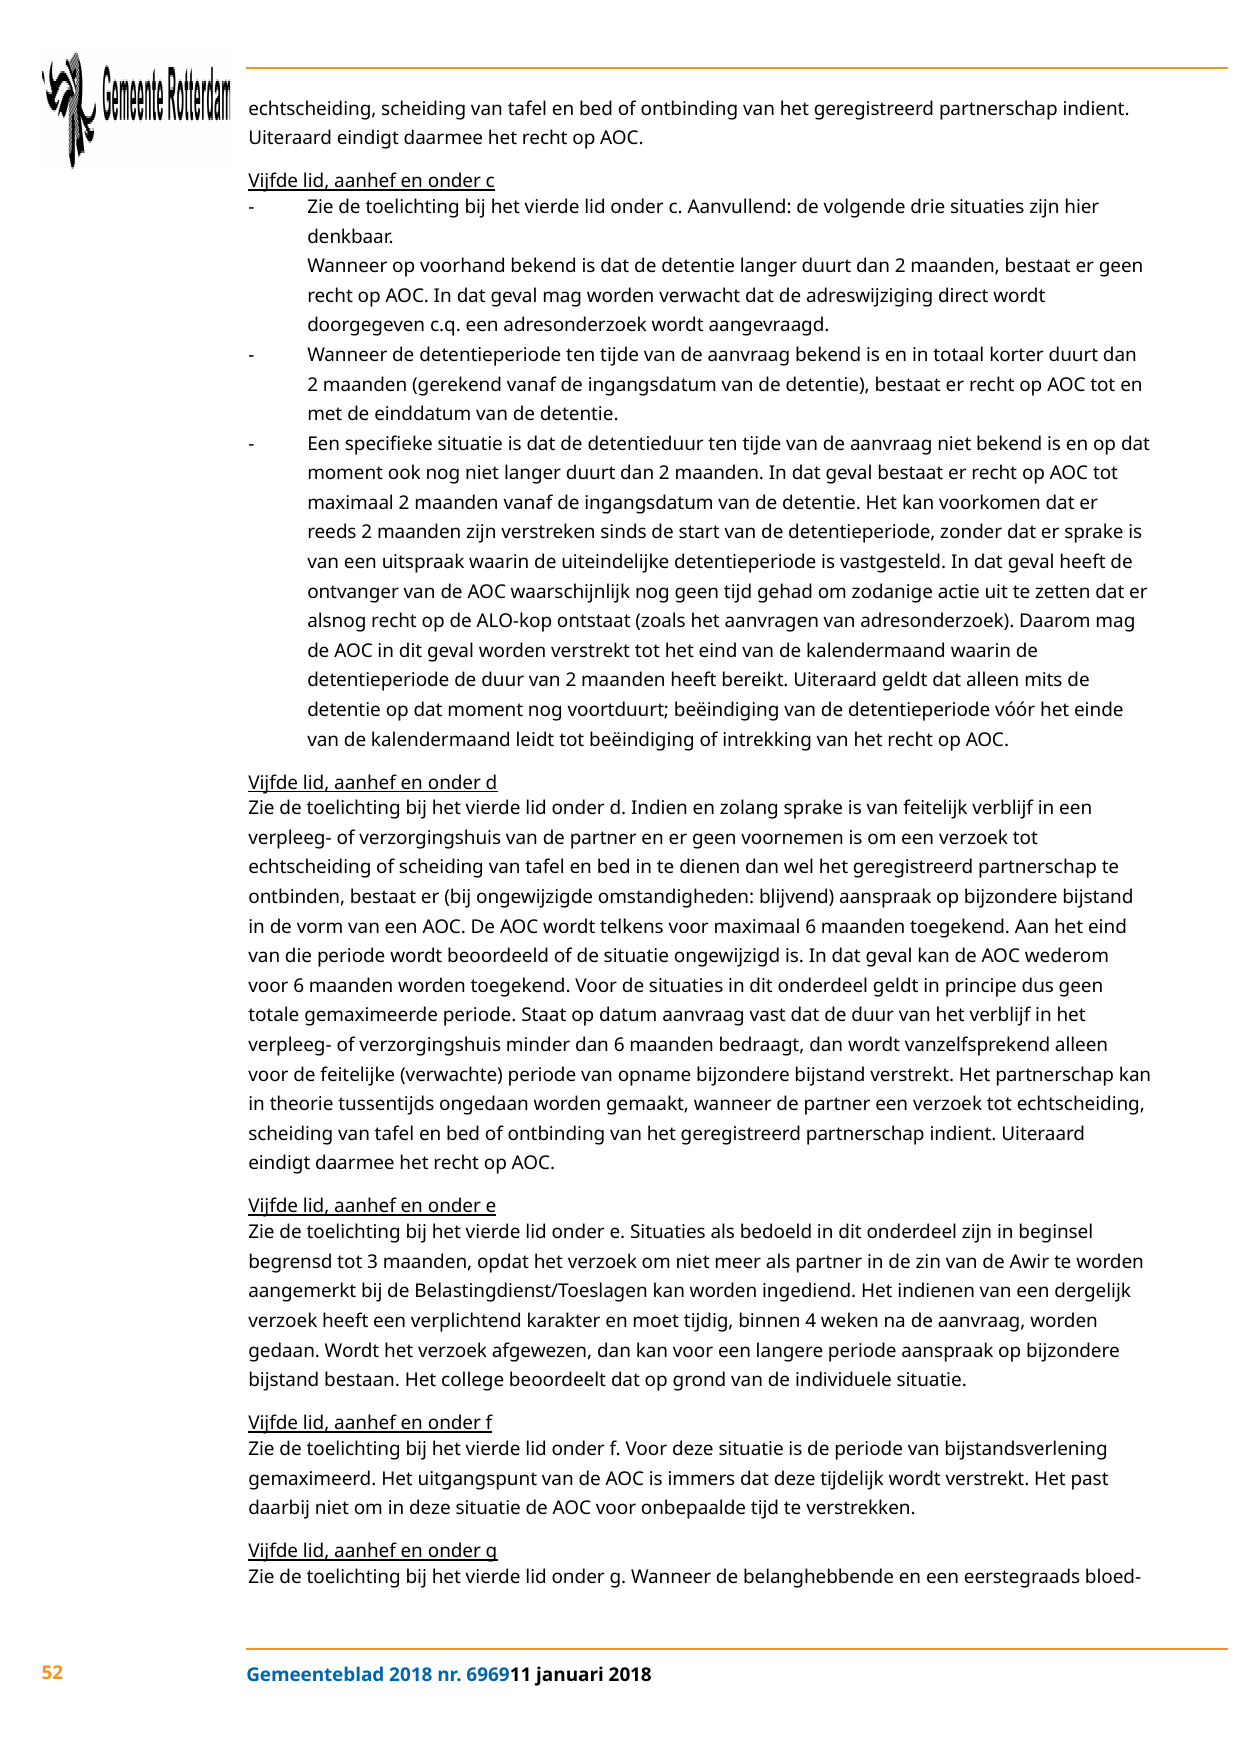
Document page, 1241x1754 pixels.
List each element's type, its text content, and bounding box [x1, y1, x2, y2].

text Zie de toelichting bij het vierde lid onder f. Voor deze situatie is de periode van bijstandsverlening gemaximeerd. Het uitgangspunt van de AOC is immers dat deze tijdelijk wordt verstrekt. Het past daarbij niet om in deze situatie de AOC voor onbepaalde tijd te verstrekken. [248, 1435, 1152, 1520]
text Vijfde lid, aanhef en onder g [248, 1537, 1152, 1563]
text Zie de toelichting bij het vierde lid onder d. Indien en zolang sprake is van feitelijk verblijf in een verpleeg- of verzorgingshuis van de partner en er geen voornemen is om een verzoek tot echtscheiding of scheiding van tafel en bed in te dienen dan wel het geregistreerd partnerschap te ontbinden, bestaat er (bij ongewijzigde omstandigheden: blijvend) aanspraak op bijzondere bijstand in de vorm van een AOC. De AOC wordt telkens voor maximaal 6 maanden toegekend. Aan het eind van die periode wordt beoordeeld of de situatie ongewijzigd is. In dat geval kan de AOC wederom voor 6 maanden worden toegekend. Voor de situaties in dit onderdeel geldt in principe dus geen totale gemaximeerde periode. Staat op datum aanvraag vast dat de duur van het verblijf in het verpleeg- of verzorgingshuis minder dan 6 maanden bedraagt, dan wordt vanzelfsprekend alleen voor de feitelijke (verwachte) periode van opname bijzondere bijstand verstrekt. Het partnerschap kan in theorie tussentijds ongedaan worden gemaakt, wanneer de partner een verzoek tot echtscheiding, scheiding van tafel en bed of ontbinding van het geregistreerd partnerschap indient. Uiteraard eindigt daarmee het recht op AOC. [248, 794, 1152, 1175]
text Zie de toelichting bij het vierde lid onder g. Wanneer de belanghebbende en een eerstegraads bloed- [248, 1563, 1152, 1589]
text echtscheiding, scheiding van tafel en bed of ontbinding van het geregistreerd partnerschap indient. Uiteraard eindigt daarmee het recht op AOC. [248, 95, 1152, 150]
list Wanneer op voorhand bekend is dat de detentie langer duurt dan 2 maanden, bestaat er geen recht op AOC. In dat geval mag worden verwacht dat de adreswijziging direct wordt doorgegeven c.q. een adresonderzoek wordt aangevraagd. [248, 252, 1152, 337]
text Vijfde lid, aanhef en onder d [248, 769, 1152, 794]
text Vijfde lid, aanhef en onder c [248, 167, 1152, 193]
picture [41, 47, 231, 172]
text Vijfde lid, aanhef en onder f [248, 1409, 1152, 1435]
list Wanneer de detentieperiode ten tijde van de aanvraag bekend is en in totaal korter duurt dan 2 maanden (gerekend vanaf de ingangsdatum van de detentie), bestaat er recht op AOC tot en met de einddatum van de detentie. [248, 341, 1152, 426]
text Vijfde lid, aanhef en onder e [248, 1193, 1152, 1218]
text Zie de toelichting bij het vierde lid onder e. Situaties als bedoeld in dit onderdeel zijn in beginsel begrensd tot 3 maanden, opdat het verzoek om niet meer als partner in de zin van de Awir te worden aangemerkt bij de Belastingdienst/Toeslagen kan worden ingediend. Het indienen van een dergelijk verzoek heeft een verplichtend karakter en moet tijdig, binnen 4 weken na de aanvraag, worden gedaan. Wordt het verzoek afgewezen, dan kan voor een langere periode aanspraak op bijzondere bijstand bestaan. Het college beoordeelt dat op grond van de individuele situatie. [248, 1218, 1152, 1392]
list Zie de toelichting bij het vierde lid onder c. Aanvullend: de volgende drie situaties zijn hier denkbaar. [248, 193, 1152, 248]
list Een specifieke situatie is dat de detentieduur ten tijde van de aanvraag niet bekend is en op dat moment ook nog niet langer duurt dan 2 maanden. In dat geval bestaat er recht op AOC tot maximaal 2 maanden vanaf de ingangsdatum van de detentie. Het kan voorkomen dat er reeds 2 maanden zijn verstreken sinds de start van de detentieperiode, zonder dat er sprake is van een uitspraak waarin de uiteindelijke detentieperiode is vastgesteld. In dat geval heeft de ontvanger van de AOC waarschijnlijk nog geen tijd gehad om zodanige actie uit te zetten dat er alsnog recht op de ALO-kop ontstaat (zoals het aanvragen van adresonderzoek). Daarom mag de AOC in dit geval worden verstrekt tot het eind van de kalendermaand waarin de detentieperiode de duur van 2 maanden heeft bereikt. Uiteraard geldt dat alleen mits de detentie op dat moment nog voortduurt; beëindiging van de detentieperiode vóór het einde van de kalendermaand leidt tot beëindiging of intrekking van het recht op AOC. [248, 430, 1152, 751]
